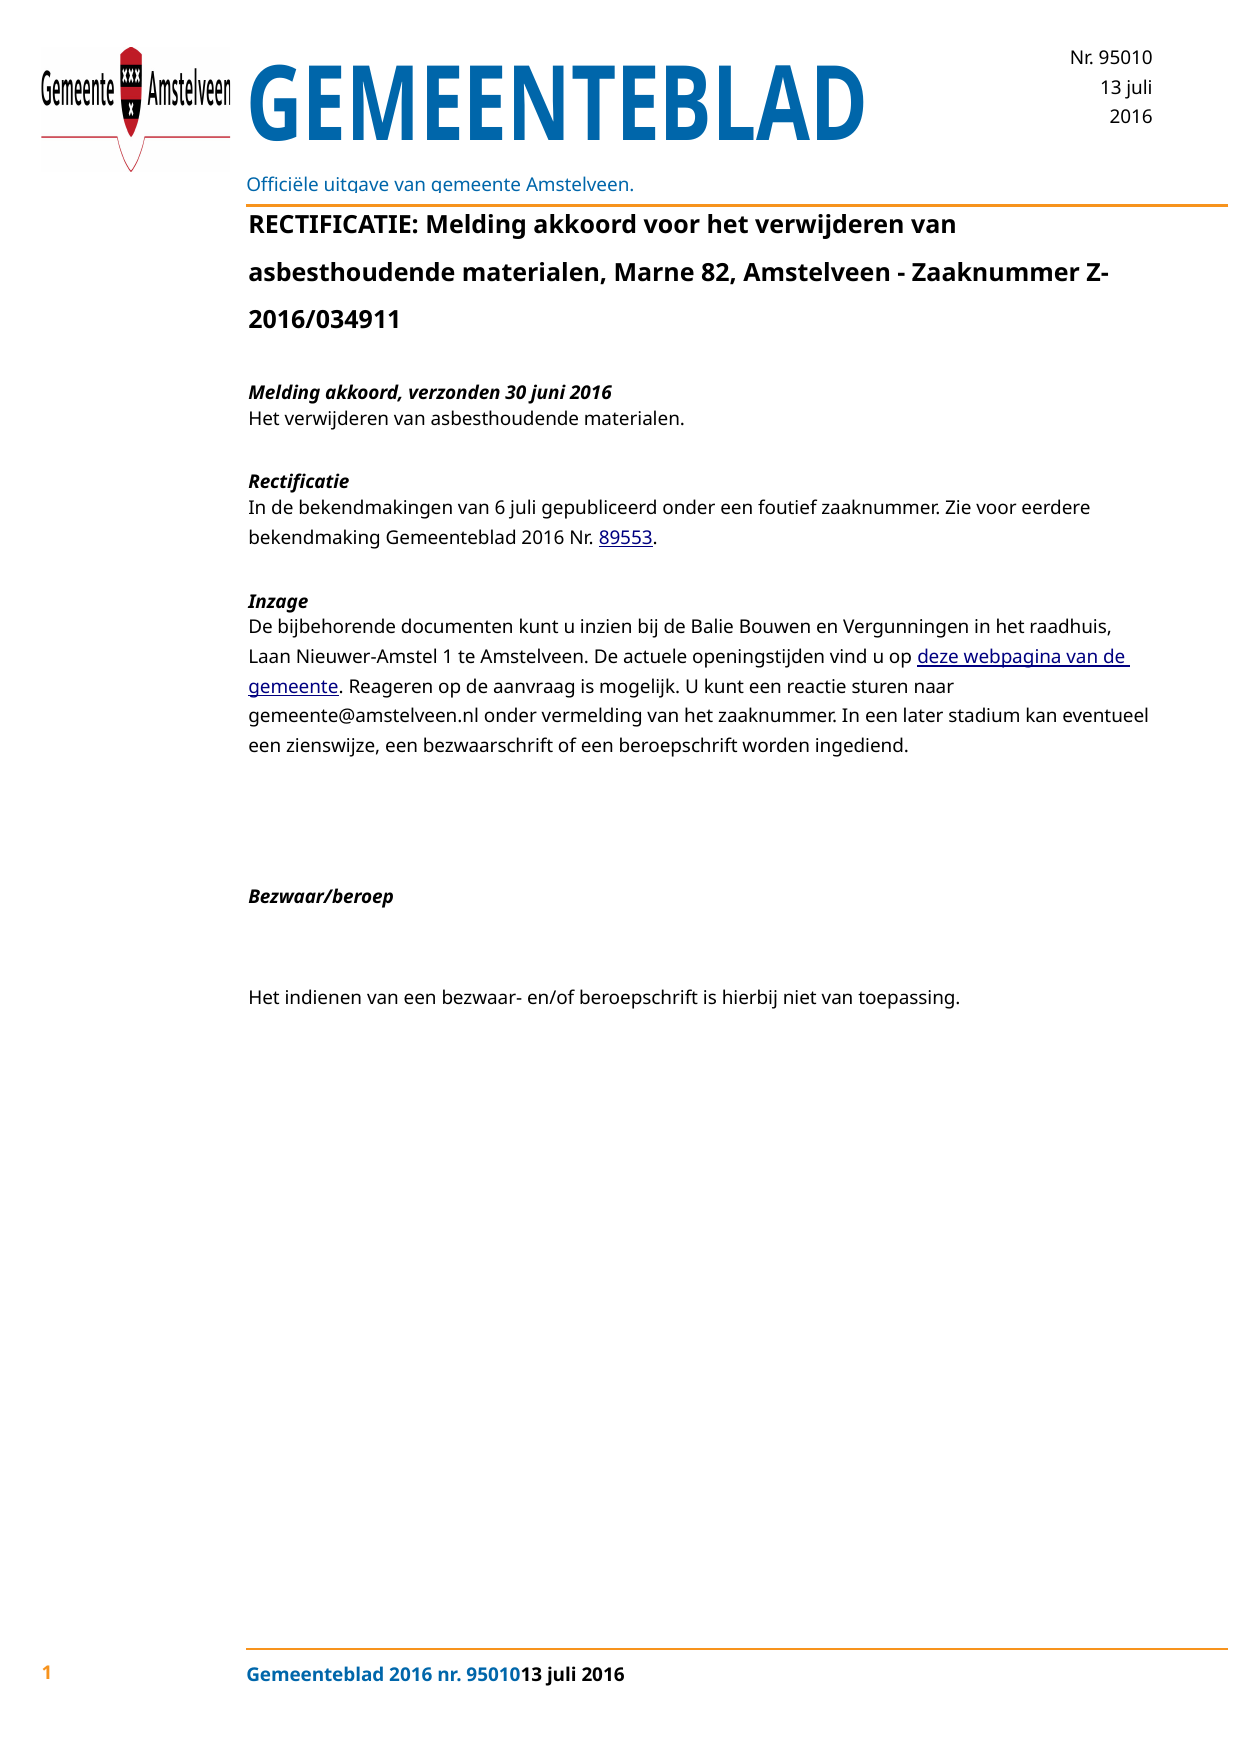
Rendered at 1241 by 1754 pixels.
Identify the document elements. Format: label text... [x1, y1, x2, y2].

text Melding akkoord, verzonden 30 juni 2016 [248, 379, 1152, 405]
text Het verwijderen van asbesthoudende materialen. [248, 405, 1152, 431]
picture [41, 47, 231, 172]
text Rectificatie [248, 469, 1152, 494]
text In de bekendmakingen van 6 juli gepubliceerd onder een foutief zaaknummer. Zie voor eerdere bekendmaking Gemeenteblad 2016 Nr. 89553. [248, 494, 1152, 550]
text RECTIFICATIE: Melding akkoord voor het verwijderen van asbesthoudende materialen, Marne 82, Amstelveen - Zaaknummer Z-2016/034911 [248, 207, 1152, 336]
text De bijbehorende documenten kunt u inzien bij de Balie Bouwen en Vergunningen in het raadhuis, Laan Nieuwer-Amstel 1 te Amstelveen. De actuele openingstijden vind u op deze webpagina van de gemeente. Reageren op de aanvraag is mogelijk. U kunt een reactie sturen naar gemeente@amstelveen.nl onder vermelding van het zaaknummer. In een later stadium kan eventueel een zienswijze, een bezwaarschrift of een beroepschrift worden ingediend. [248, 614, 1152, 758]
text Het indienen van een bezwaar- en/of beroepschrift is hierbij niet van toepassing. [248, 984, 1152, 1010]
text Inzage [248, 588, 1152, 614]
text Bezwaar/beroep [248, 883, 1152, 909]
